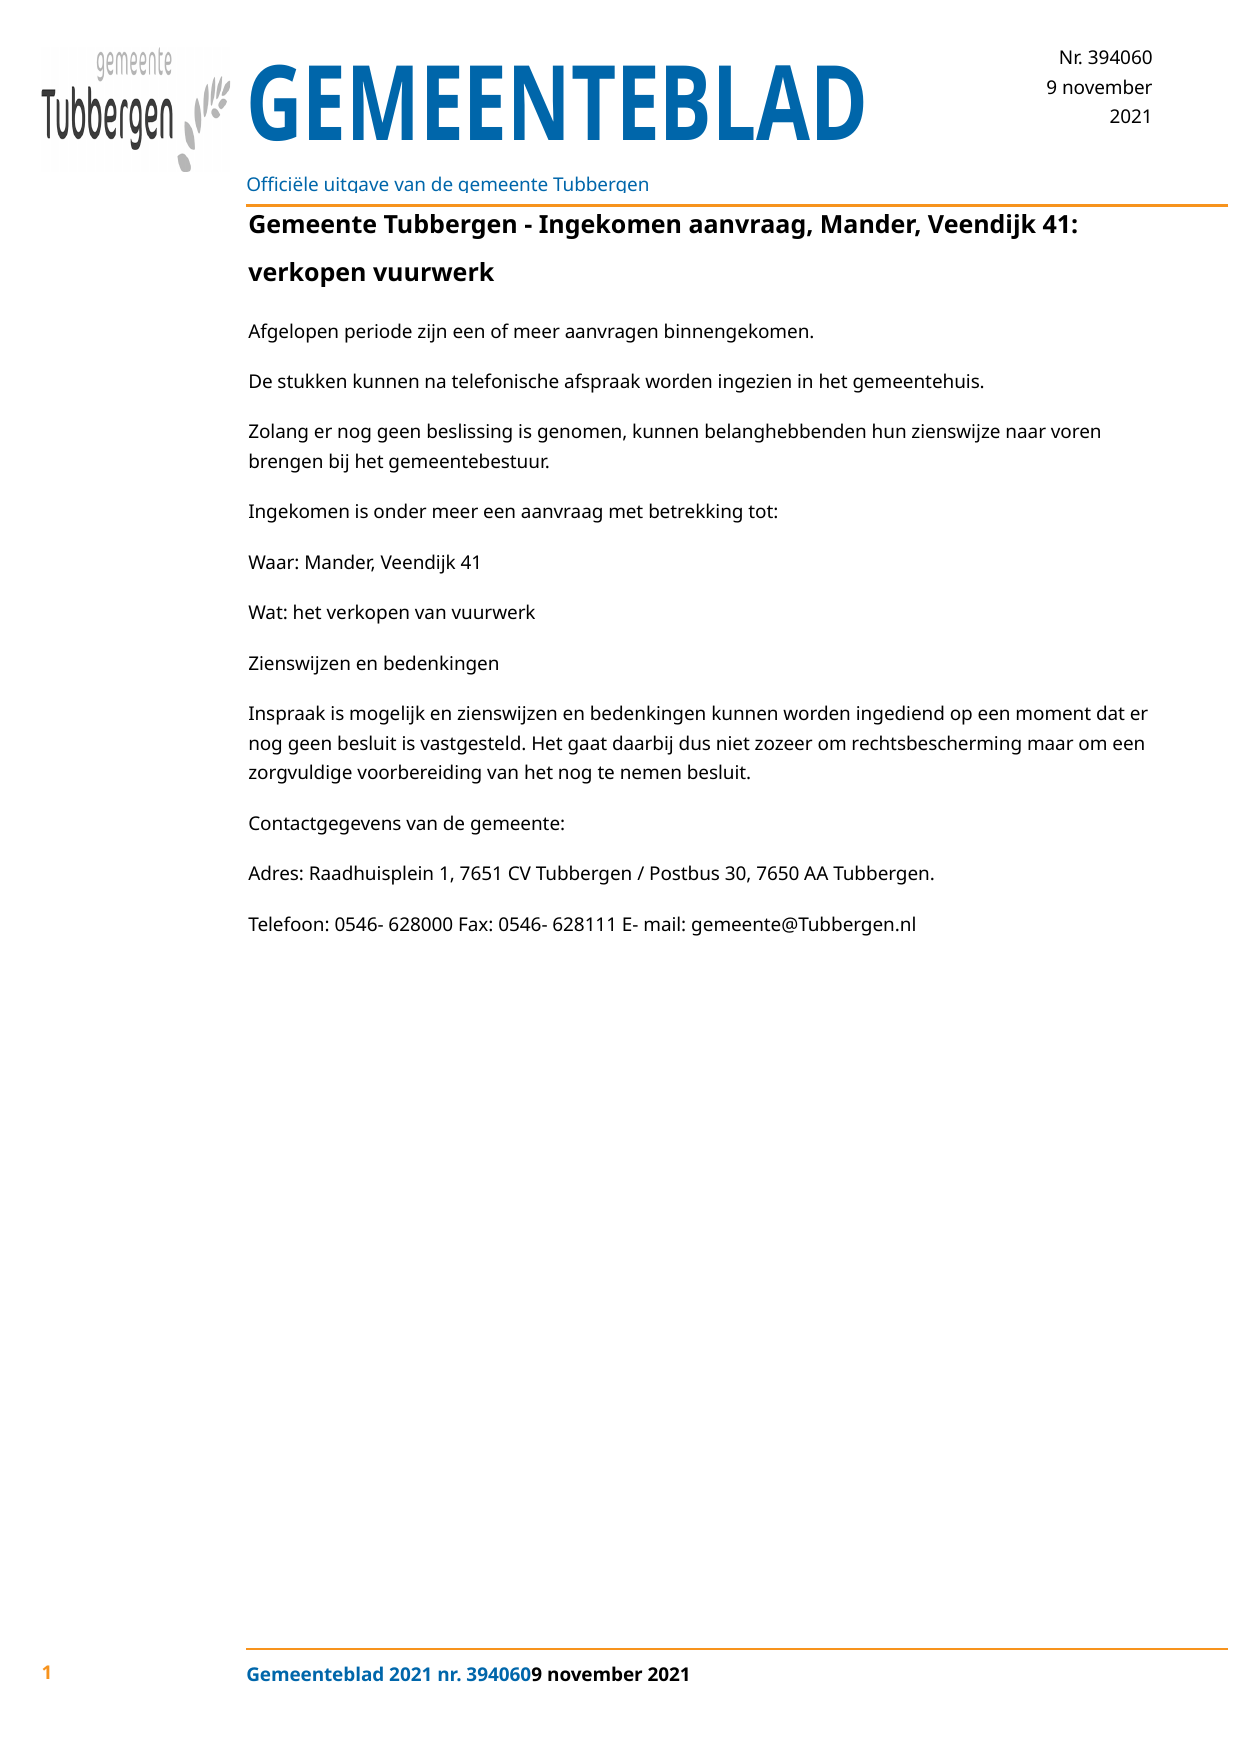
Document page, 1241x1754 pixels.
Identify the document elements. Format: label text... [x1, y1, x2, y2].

text Inspraak is mogelijk en zienswijzen en bedenkingen kunnen worden ingediend op een moment dat er nog geen besluit is vastgesteld. Het gaat daarbij dus niet zozeer om rechtsbescherming maar om een zorgvuldige voorbereiding van het nog te nemen besluit. [248, 700, 1152, 785]
text Afgelopen periode zijn een of meer aanvragen binnengekomen. [248, 318, 1152, 344]
text Ingekomen is onder meer een aanvraag met betrekking tot: [248, 499, 1152, 524]
text Gemeente Tubbergen - Ingekomen aanvraag, Mander, Veendijk 41: verkopen vuurwerk [248, 207, 1152, 288]
text Zolang er nog geen beslissing is genomen, kunnen belanghebbenden hun zienswijze naar voren brengen bij het gemeentebestuur. [248, 419, 1152, 474]
text Contactgegevens van de gemeente: [248, 810, 1152, 836]
text Wat: het verkopen van vuurwerk [248, 599, 1152, 625]
text De stukken kunnen na telefonische afspraak worden ingezien in het gemeentehuis. [248, 368, 1152, 394]
text Adres: Raadhuisplein 1, 7651 CV Tubbergen / Postbus 30, 7650 AA Tubbergen. [248, 860, 1152, 886]
text Zienswijzen en bedenkingen [248, 650, 1152, 676]
text Telefoon: 0546- 628000 Fax: 0546- 628111 E- mail: gemeente@Tubbergen.nl [248, 911, 1152, 937]
text Waar: Mander, Veendijk 41 [248, 549, 1152, 575]
picture [41, 47, 231, 172]
